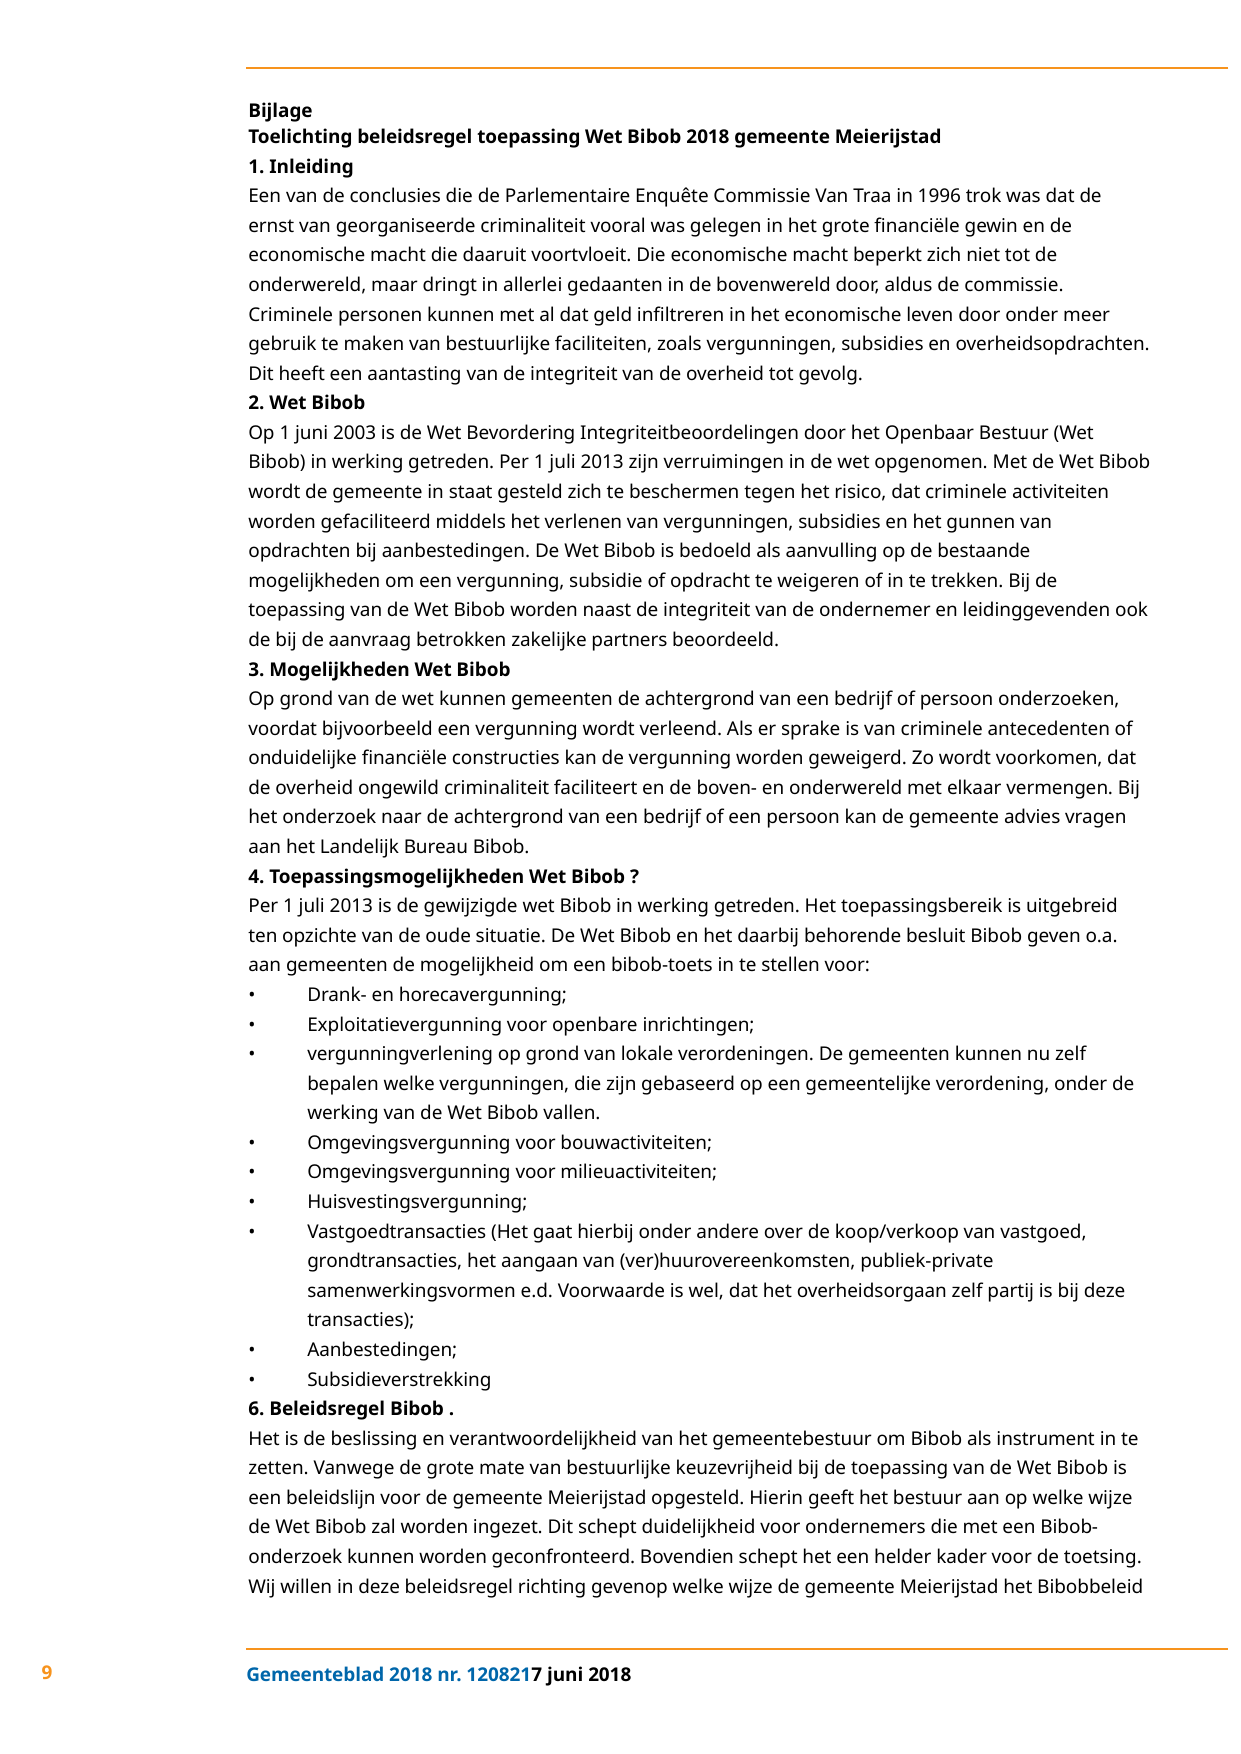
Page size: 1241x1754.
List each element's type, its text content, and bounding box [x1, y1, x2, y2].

list Aanbestedingen; [248, 1336, 1152, 1362]
text 3. Mogelijkheden Wet Bibob [248, 656, 1152, 682]
list Omgevingsvergunning voor milieuactiviteiten; [248, 1159, 1152, 1184]
list Drank- en horecavergunning; [248, 981, 1152, 1007]
text 4. Toepassingsmogelijkheden Wet Bibob ? [248, 863, 1152, 889]
list Subsidieverstrekking [248, 1366, 1152, 1392]
text 2. Wet Bibob [248, 389, 1152, 415]
text Op grond van de wet kunnen gemeenten de achtergrond van een bedrijf of persoon onderzoeken, voordat bijvoorbeeld een vergunning wordt verleend. Als er sprake is van criminele antecedenten of onduidelijke financiële constructies kan de vergunning worden geweigerd. Zo wordt voorkomen, dat de overheid ongewild criminaliteit faciliteert en de boven- en onderwereld met elkaar vermengen. Bij het onderzoek naar de achtergrond van een bedrijf of een persoon kan de gemeente advies vragen aan het Landelijk Bureau Bibob. [248, 685, 1152, 859]
text Bijlage [248, 95, 1152, 123]
text Een van de conclusies die de Parlementaire Enquête Commissie Van Traa in 1996 trok was dat de ernst van georganiseerde criminaliteit vooral was gelegen in het grote financiële gewin en de economische macht die daaruit voortvloeit. Die economische macht beperkt zich niet tot de onderwereld, maar dringt in allerlei gedaanten in de bovenwereld door, aldus de commissie. Criminele personen kunnen met al dat geld infiltreren in het economische leven door onder meer gebruik te maken van bestuurlijke faciliteiten, zoals vergunningen, subsidies en overheidsopdrachten. Dit heeft een aantasting van de integriteit van de overheid tot gevolg. [248, 182, 1152, 386]
list Exploitatievergunning voor openbare inrichtingen; [248, 1011, 1152, 1037]
text Wij willen in deze beleidsregel richting gevenop welke wijze de gemeente Meierijstad het Bibobbeleid [248, 1573, 1152, 1599]
text 1. Inleiding [248, 153, 1152, 179]
text Op 1 juni 2003 is de Wet Bevordering Integriteitbeoordelingen door het Openbaar Bestuur (Wet Bibob) in werking getreden. Per 1 juli 2013 zijn verruimingen in de wet opgenomen. Met de Wet Bibob wordt de gemeente in staat gesteld zich te beschermen tegen het risico, dat criminele activiteiten worden gefaciliteerd middels het verlenen van vergunningen, subsidies en het gunnen van opdrachten bij aanbestedingen. De Wet Bibob is bedoeld als aanvulling op de bestaande mogelijkheden om een vergunning, subsidie of opdracht te weigeren of in te trekken. Bij de toepassing van de Wet Bibob worden naast de integriteit van de ondernemer en leidinggevenden ook de bij de aanvraag betrokken zakelijke partners beoordeeld. [248, 419, 1152, 652]
text Per 1 juli 2013 is de gewijzigde wet Bibob in werking getreden. Het toepassingsbereik is uitgebreid ten opzichte van de oude situatie. De Wet Bibob en het daarbij behorende besluit Bibob geven o.a. aan gemeenten de mogelijkheid om een bibob-toets in te stellen voor: [248, 892, 1152, 977]
list vergunningverlening op grond van lokale verordeningen. De gemeenten kunnen nu zelf bepalen welke vergunningen, die zijn gebaseerd op een gemeentelijke verordening, onder de werking van de Wet Bibob vallen. [248, 1040, 1152, 1125]
picture [41, 47, 231, 172]
text Toelichting beleidsregel toepassing Wet Bibob 2018 gemeente Meierijstad [248, 123, 1152, 149]
text Het is de beslissing en verantwoordelijkheid van het gemeentebestuur om Bibob als instrument in te zetten. Vanwege de grote mate van bestuurlijke keuzevrijheid bij de toepassing van de Wet Bibob is een beleidslijn voor de gemeente Meierijstad opgesteld. Hierin geeft het bestuur aan op welke wijze de Wet Bibob zal worden ingezet. Dit schept duidelijkheid voor ondernemers die met een Bibob-onderzoek kunnen worden geconfronteerd. Bovendien schept het een helder kader voor de toetsing. [248, 1425, 1152, 1569]
list Vastgoedtransacties (Het gaat hierbij onder andere over de koop/verkoop van vastgoed, grondtransacties, het aangaan van (ver)huurovereenkomsten, publiek-private samenwerkingsvormen e.d. Voorwaarde is wel, dat het overheidsorgaan zelf partij is bij deze transacties); [248, 1218, 1152, 1332]
text 6. Beleidsregel Bibob . [248, 1395, 1152, 1421]
list Huisvestingsvergunning; [248, 1188, 1152, 1214]
list Omgevingsvergunning voor bouwactiviteiten; [248, 1129, 1152, 1155]
